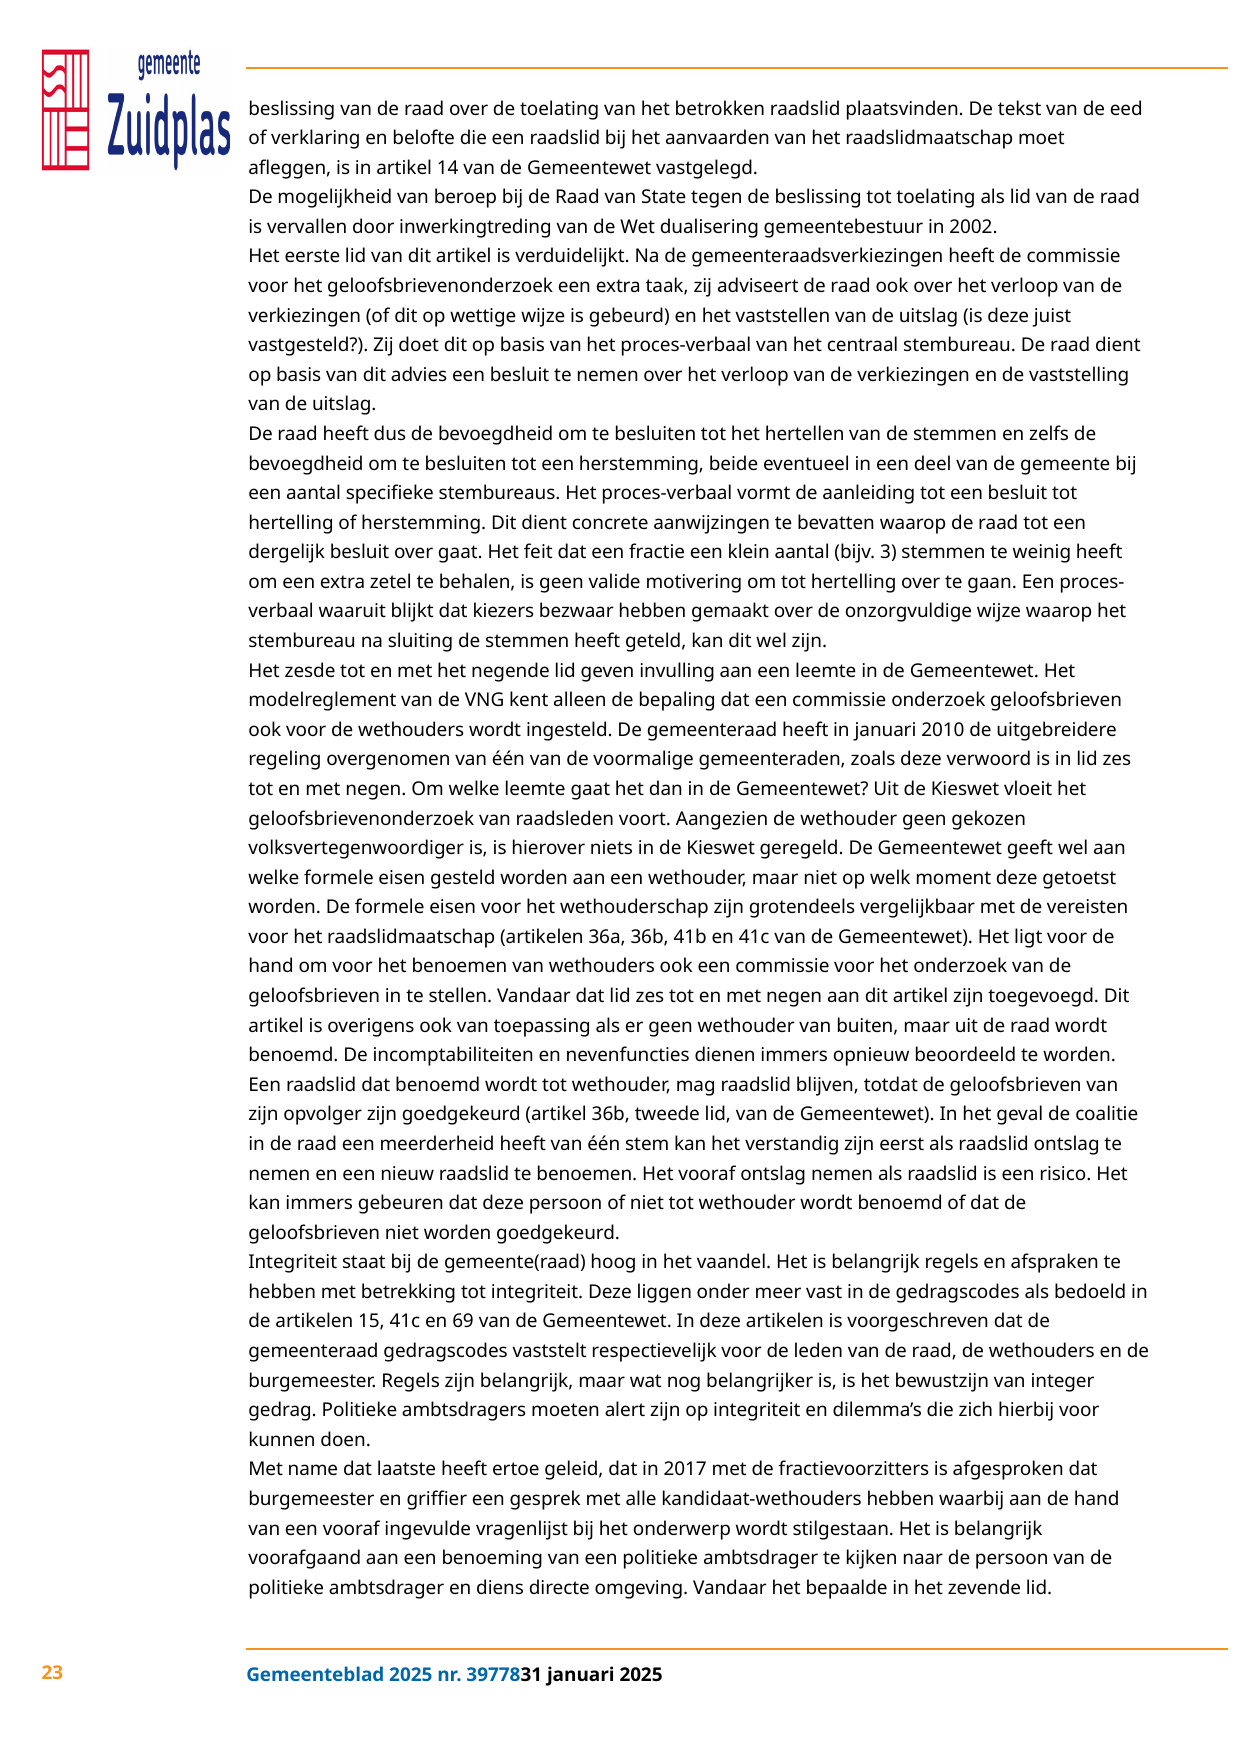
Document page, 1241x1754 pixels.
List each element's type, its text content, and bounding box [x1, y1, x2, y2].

text Het eerste lid van dit artikel is verduidelijkt. Na de gemeenteraadsverkiezingen heeft de commissie voor het geloofsbrievenonderzoek een extra taak, zij adviseert de raad ook over het verloop van de verkiezingen (of dit op wettige wijze is gebeurd) en het vaststellen van de uitslag (is deze juist vastgesteld?). Zij doet dit op basis van het proces-verbaal van het centraal stembureau. De raad dient op basis van dit advies een besluit te nemen over het verloop van de verkiezingen en de vaststelling van de uitslag. [248, 243, 1152, 416]
text Het zesde tot en met het negende lid geven invulling aan een leemte in de Gemeentewet. Het modelreglement van de VNG kent alleen de bepaling dat een commissie onderzoek geloofsbrieven ook voor de wethouders wordt ingesteld. De gemeenteraad heeft in januari 2010 de uitgebreidere regeling overgenomen van één van de voormalige gemeenteraden, zoals deze verwoord is in lid zes tot en met negen. Om welke leemte gaat het dan in de Gemeentewet? Uit de Kieswet vloeit het geloofsbrievenonderzoek van raadsleden voort. Aangezien de wethouder geen gekozen volksvertegenwoordiger is, is hierover niets in de Kieswet geregeld. De Gemeentewet geeft wel aan welke formele eisen gesteld worden aan een wethouder, maar niet op welk moment deze getoetst worden. De formele eisen voor het wethouderschap zijn grotendeels vergelijkbaar met de vereisten voor het raadslidmaatschap (artikelen 36a, 36b, 41b en 41c van de Gemeentewet). Het ligt voor de hand om voor het benoemen van wethouders ook een commissie voor het onderzoek van de geloofsbrieven in te stellen. Vandaar dat lid zes tot en met negen aan dit artikel zijn toegevoegd. Dit artikel is overigens ook van toepassing als er geen wethouder van buiten, maar uit de raad wordt benoemd. De incomptabiliteiten en nevenfuncties dienen immers opnieuw beoordeeld te worden. [248, 657, 1152, 1067]
text beslissing van de raad over de toelating van het betrokken raadslid plaatsvinden. De tekst van de eed of verklaring en belofte die een raadslid bij het aanvaarden van het raadslidmaatschap moet afleggen, is in artikel 14 van de Gemeentewet vastgelegd. [248, 95, 1152, 180]
text De mogelijkheid van beroep bij de Raad van State tegen de beslissing tot toelating als lid van de raad is vervallen door inwerkingtreding van de Wet dualisering gemeentebestuur in 2002. [248, 183, 1152, 239]
text Met name dat laatste heeft ertoe geleid, dat in 2017 met de fractievoorzitters is afgesproken dat burgemeester en griffier een gesprek met alle kandidaat-wethouders hebben waarbij aan de hand van een vooraf ingevulde vragenlijst bij het onderwerp wordt stilgestaan. Het is belangrijk voorafgaand aan een benoeming van een politieke ambtsdrager te kijken naar de persoon van de politieke ambtsdrager en diens directe omgeving. Vandaar het bepaalde in het zevende lid. [248, 1456, 1152, 1600]
text Integriteit staat bij de gemeente(raad) hoog in het vaandel. Het is belangrijk regels en afspraken te hebben met betrekking tot integriteit. Deze liggen onder meer vast in de gedragscodes als bedoeld in de artikelen 15, 41c en 69 van de Gemeentewet. In deze artikelen is voorgeschreven dat de gemeenteraad gedragscodes vaststelt respectievelijk voor de leden van de raad, de wethouders en de burgemeester. Regels zijn belangrijk, maar wat nog belangrijker is, is het bewustzijn van integer gedrag. Politieke ambtsdragers moeten alert zijn op integriteit en dilemma’s die zich hierbij voor kunnen doen. [248, 1248, 1152, 1452]
picture [41, 47, 231, 172]
text Een raadslid dat benoemd wordt tot wethouder, mag raadslid blijven, totdat de geloofsbrieven van zijn opvolger zijn goedgekeurd (artikel 36b, tweede lid, van de Gemeentewet). In het geval de coalitie in de raad een meerderheid heeft van één stem kan het verstandig zijn eerst als raadslid ontslag te nemen en een nieuw raadslid te benoemen. Het vooraf ontslag nemen als raadslid is een risico. Het kan immers gebeuren dat deze persoon of niet tot wethouder wordt benoemd of dat de geloofsbrieven niet worden goedgekeurd. [248, 1071, 1152, 1245]
text De raad heeft dus de bevoegdheid om te besluiten tot het hertellen van de stemmen en zelfs de bevoegdheid om te besluiten tot een herstemming, beide eventueel in een deel van de gemeente bij een aantal specifieke stembureaus. Het proces-verbaal vormt de aanleiding tot een besluit tot hertelling of herstemming. Dit dient concrete aanwijzingen te bevatten waarop de raad tot een dergelijk besluit over gaat. Het feit dat een fractie een klein aantal (bijv. 3) stemmen te weinig heeft om een extra zetel te behalen, is geen valide motivering om tot hertelling over te gaan. Een proces-verbaal waaruit blijkt dat kiezers bezwaar hebben gemaakt over de onzorgvuldige wijze waarop het stembureau na sluiting de stemmen heeft geteld, kan dit wel zijn. [248, 420, 1152, 653]
